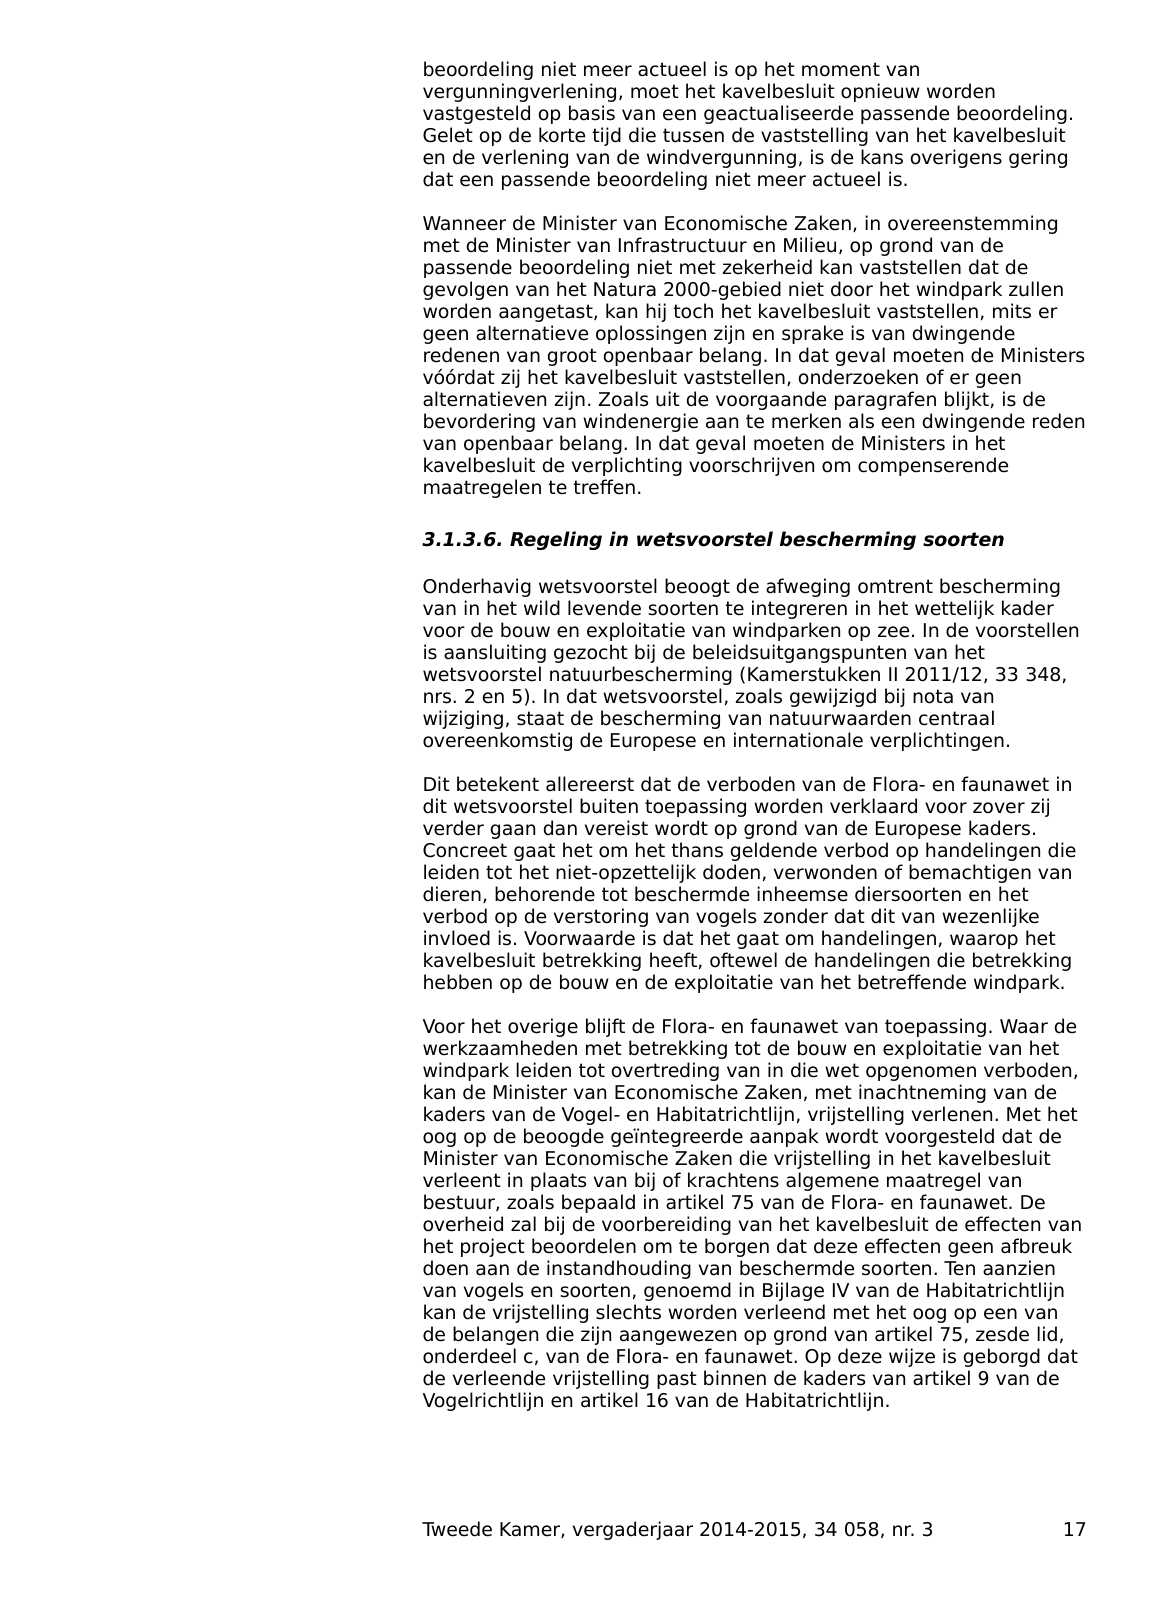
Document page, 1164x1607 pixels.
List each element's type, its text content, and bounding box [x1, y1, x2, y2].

text Wanneer de Minister van Economische Zaken, in overeenstemming met de Minister van Infrastructuur en Milieu, op grond van de passende beoordeling niet met zekerheid kan vaststellen dat de gevolgen van het Natura 2000-gebied niet door het windpark zullen worden aangetast, kan hij toch het kavelbesluit vaststellen, mits er geen alternatieve oplossingen zijn en sprake is van dwingende redenen van groot openbaar belang. In dat geval moeten de Ministers vóórdat zij het kavelbesluit vaststellen, onderzoeken of er geen alternatieven zijn. Zoals uit de voorgaande paragrafen blijkt, is de bevordering van windenergie aan te merken als een dwingende reden van openbaar belang. In dat geval moeten de Ministers in het kavelbesluit de verplichting voorschrijven om compenserende maatregelen te treffen. [422, 213, 1087, 499]
text Dit betekent allereerst dat de verboden van de Flora- en faunawet in dit wetsvoorstel buiten toepassing worden verklaard voor zover zij verder gaan dan vereist wordt op grond van de Europese kaders. Concreet gaat het om het thans geldende verbod op handelingen die leiden tot het niet-opzettelijk doden, verwonden of bemachtigen van dieren, behorende tot beschermde inheemse diersoorten en het verbod op de verstoring van vogels zonder dat dit van wezenlijke invloed is. Voorwaarde is dat het gaat om handelingen, waarop het kavelbesluit betrekking heeft, oftewel de handelingen die betrekking hebben op de bouw en de exploitatie van het betreffende windpark. [422, 774, 1087, 994]
text Voor het overige blijft de Flora- en faunawet van toepassing. Waar de werkzaamheden met betrekking tot de bouw en exploitatie van het windpark leiden tot overtreding van in die wet opgenomen verboden, kan de Minister van Economische Zaken, met inachtneming van de kaders van de Vogel- en Habitatrichtlijn, vrijstelling verlenen. Met het oog op de beoogde geïntegreerde aanpak wordt voorgesteld dat de Minister van Economische Zaken die vrijstelling in het kavelbesluit verleent in plaats van bij of krachtens algemene maatregel van bestuur, zoals bepaald in artikel 75 van de Flora- en faunawet. De overheid zal bij de voorbereiding van het kavelbesluit de effecten van het project beoordelen om te borgen dat deze effecten geen afbreuk doen aan de instandhouding van beschermde soorten. Ten aanzien van vogels en soorten, genoemd in Bijlage IV van de Habitatrichtlijn kan de vrijstelling slechts worden verleend met het oog op een van de belangen die zijn aangewezen op grond van artikel 75, zesde lid, onderdeel c, van de Flora- en faunawet. Op deze wijze is geborgd dat de verleende vrijstelling past binnen de kaders van artikel 9 van de Vogelrichtlijn en artikel 16 van de Habitatrichtlijn. [422, 1016, 1087, 1411]
subtitle 3.1.3.6. Regeling in wetsvoorstel bescherming soorten [422, 529, 1087, 551]
text beoordeling niet meer actueel is op het moment van vergunningverlening, moet het kavelbesluit opnieuw worden vastgesteld op basis van een geactualiseerde passende beoordeling. Gelet op de korte tijd die tussen de vaststelling van het kavelbesluit en de verlening van de windvergunning, is de kans overigens gering dat een passende beoordeling niet meer actueel is. [422, 59, 1087, 191]
text Onderhavig wetsvoorstel beoogt de afweging omtrent bescherming van in het wild levende soorten te integreren in het wettelijk kader voor de bouw en exploitatie van windparken op zee. In de voorstellen is aansluiting gezocht bij de beleidsuitgangspunten van het wetsvoorstel natuurbescherming (Kamerstukken II 2011/12, 33 348, nrs. 2 en 5). In dat wetsvoorstel, zoals gewijzigd bij nota van wijziging, staat de bescherming van natuurwaarden centraal overeenkomstig de Europese en internationale verplichtingen. [422, 576, 1087, 752]
